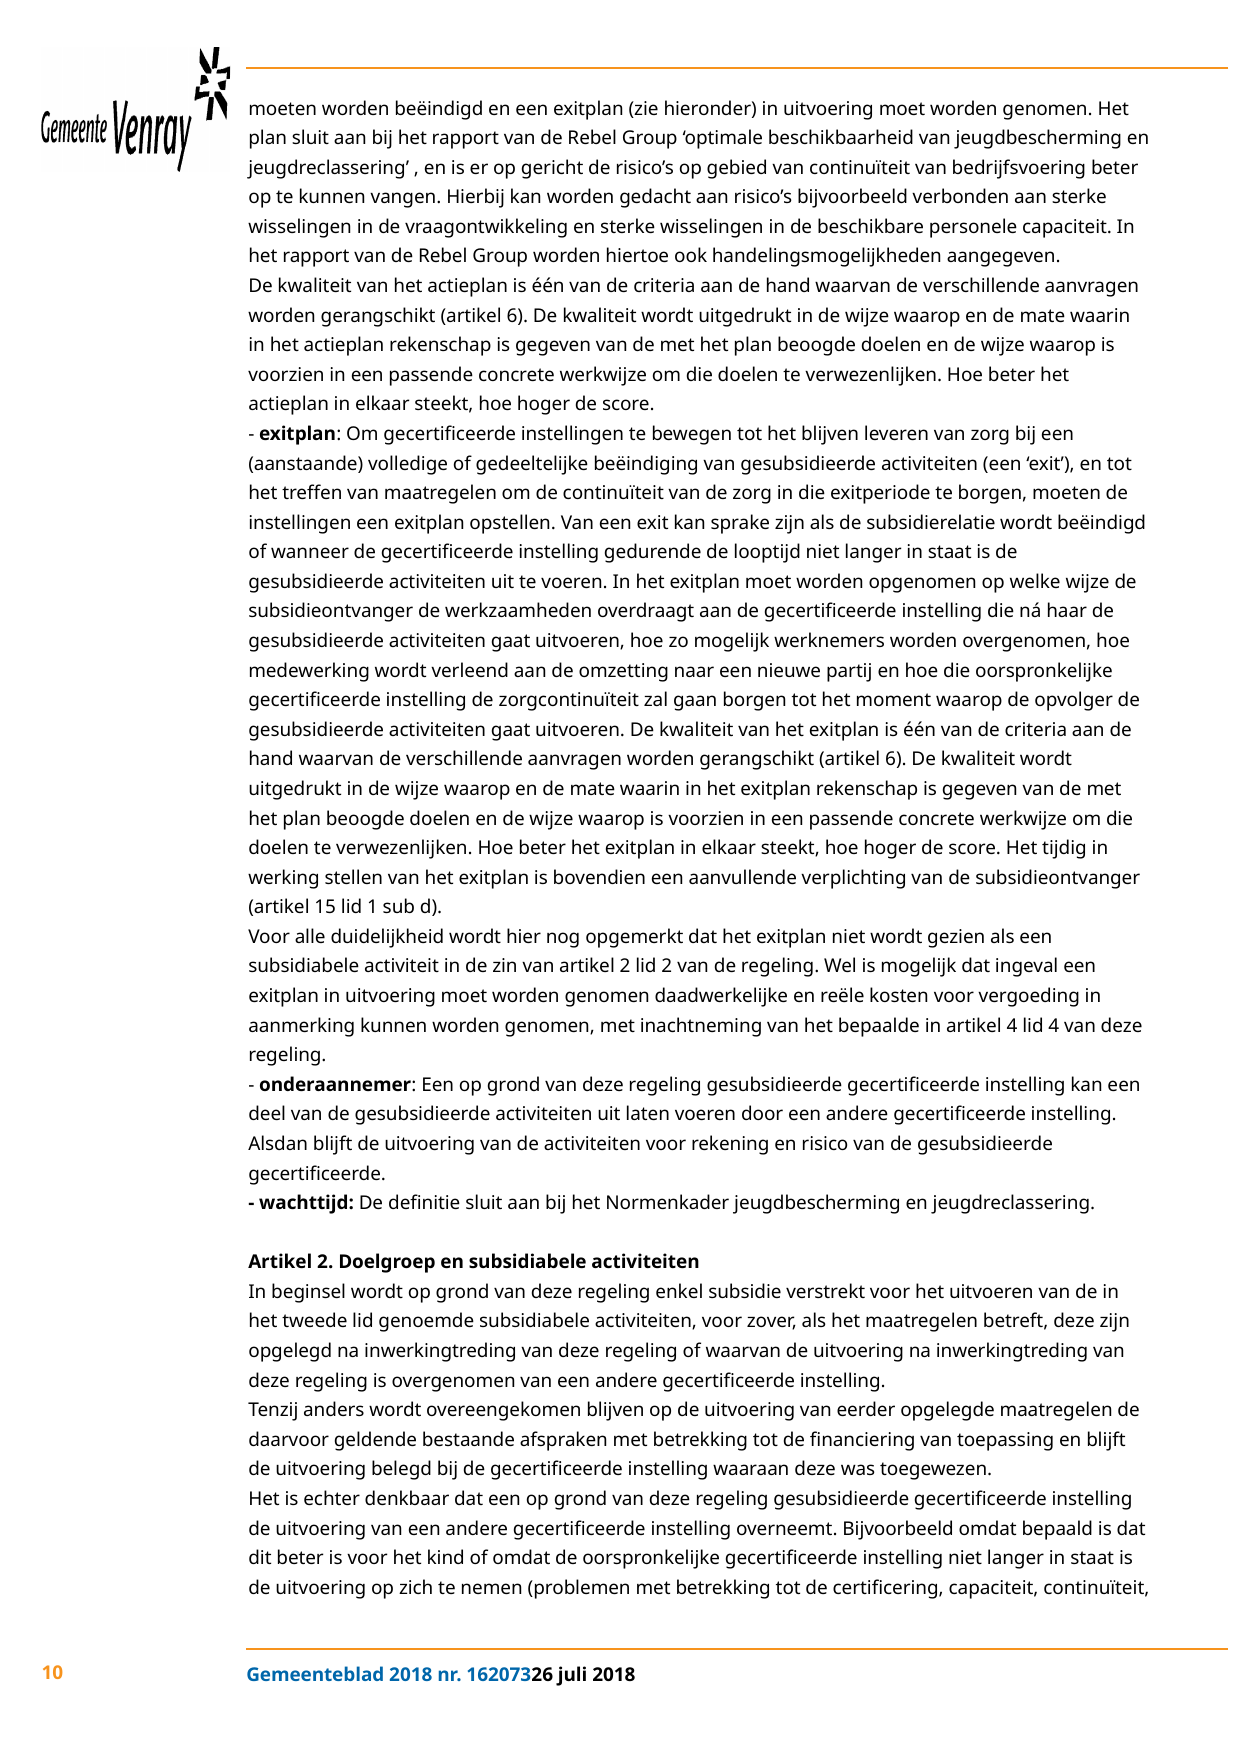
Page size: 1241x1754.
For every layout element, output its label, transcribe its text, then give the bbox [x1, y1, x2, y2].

text - onderaannemer: Een op grond van deze regeling gesubsidieerde gecertificeerde instelling kan een deel van de gesubsidieerde activiteiten uit laten voeren door een andere gecertificeerde instelling. Alsdan blijft de uitvoering van de activiteiten voor rekening en risico van de gesubsidieerde gecertificeerde. [248, 1071, 1152, 1186]
text - wachttijd: De definitie sluit aan bij het Normenkader jeugdbescherming en jeugdreclassering. [248, 1189, 1152, 1215]
text De kwaliteit van het actieplan is één van de criteria aan de hand waarvan de verschillende aanvragen worden gerangschikt (artikel 6). De kwaliteit wordt uitgedrukt in de wijze waarop en de mate waarin in het actieplan rekenschap is gegeven van de met het plan beoogde doelen en de wijze waarop is voorzien in een passende concrete werkwijze om die doelen te verwezenlijken. Hoe beter het actieplan in elkaar steekt, hoe hoger de score. [248, 272, 1152, 416]
text moeten worden beëindigd en een exitplan (zie hieronder) in uitvoering moet worden genomen. Het plan sluit aan bij het rapport van de Rebel Group ‘optimale beschikbaarheid van jeugdbescherming en jeugdreclassering’ , en is er op gericht de risico’s op gebied van continuïteit van bedrijfsvoering beter op te kunnen vangen. Hierbij kan worden gedacht aan risico’s bijvoorbeeld verbonden aan sterke wisselingen in de vraagontwikkeling en sterke wisselingen in de beschikbare personele capaciteit. In het rapport van de Rebel Group worden hiertoe ook handelingsmogelijkheden aangegeven. [248, 95, 1152, 268]
text Artikel 2. Doelgroep en subsidiabele activiteiten [248, 1248, 1152, 1274]
text Tenzij anders wordt overeengekomen blijven op de uitvoering van eerder opgelegde maatregelen de daarvoor geldende bestaande afspraken met betrekking tot de financiering van toepassing en blijft de uitvoering belegd bij de gecertificeerde instelling waaraan deze was toegewezen. [248, 1396, 1152, 1481]
text In beginsel wordt op grond van deze regeling enkel subsidie verstrekt voor het uitvoeren van de in het tweede lid genoemde subsidiabele activiteiten, voor zover, als het maatregelen betreft, deze zijn opgelegd na inwerkingtreding van deze regeling of waarvan de uitvoering na inwerkingtreding van deze regeling is overgenomen van een andere gecertificeerde instelling. [248, 1278, 1152, 1393]
text - exitplan: Om gecertificeerde instellingen te bewegen tot het blijven leveren van zorg bij een (aanstaande) volledige of gedeeltelijke beëindiging van gesubsidieerde activiteiten (een ‘exit’), en tot het treffen van maatregelen om de continuïteit van de zorg in die exitperiode te borgen, moeten de instellingen een exitplan opstellen. Van een exit kan sprake zijn als de subsidierelatie wordt beëindigd of wanneer de gecertificeerde instelling gedurende de looptijd niet langer in staat is de gesubsidieerde activiteiten uit te voeren. In het exitplan moet worden opgenomen op welke wijze de subsidieontvanger de werkzaamheden overdraagt aan de gecertificeerde instelling die ná haar de gesubsidieerde activiteiten gaat uitvoeren, hoe zo mogelijk werknemers worden overgenomen, hoe medewerking wordt verleend aan de omzetting naar een nieuwe partij en hoe die oorspronkelijke gecertificeerde instelling de zorgcontinuïteit zal gaan borgen tot het moment waarop de opvolger de gesubsidieerde activiteiten gaat uitvoeren. De kwaliteit van het exitplan is één van de criteria aan de hand waarvan de verschillende aanvragen worden gerangschikt (artikel 6). De kwaliteit wordt uitgedrukt in de wijze waarop en de mate waarin in het exitplan rekenschap is gegeven van de met het plan beoogde doelen en de wijze waarop is voorzien in een passende concrete werkwijze om die doelen te verwezenlijken. Hoe beter het exitplan in elkaar steekt, hoe hoger de score. Het tijdig in werking stellen van het exitplan is bovendien een aanvullende verplichting van de subsidieontvanger (artikel 15 lid 1 sub d). [248, 420, 1152, 919]
text Voor alle duidelijkheid wordt hier nog opgemerkt dat het exitplan niet wordt gezien als een subsidiabele activiteit in de zin van artikel 2 lid 2 van de regeling. Wel is mogelijk dat ingeval een exitplan in uitvoering moet worden genomen daadwerkelijke en reële kosten voor vergoeding in aanmerking kunnen worden genomen, met inachtneming van het bepaalde in artikel 4 lid 4 van deze regeling. [248, 923, 1152, 1067]
text Het is echter denkbaar dat een op grond van deze regeling gesubsidieerde gecertificeerde instelling de uitvoering van een andere gecertificeerde instelling overneemt. Bijvoorbeeld omdat bepaald is dat dit beter is voor het kind of omdat de oorspronkelijke gecertificeerde instelling niet langer in staat is de uitvoering op zich te nemen (problemen met betrekking tot de certificering, capaciteit, continuïteit, [248, 1485, 1152, 1600]
picture [41, 47, 231, 172]
